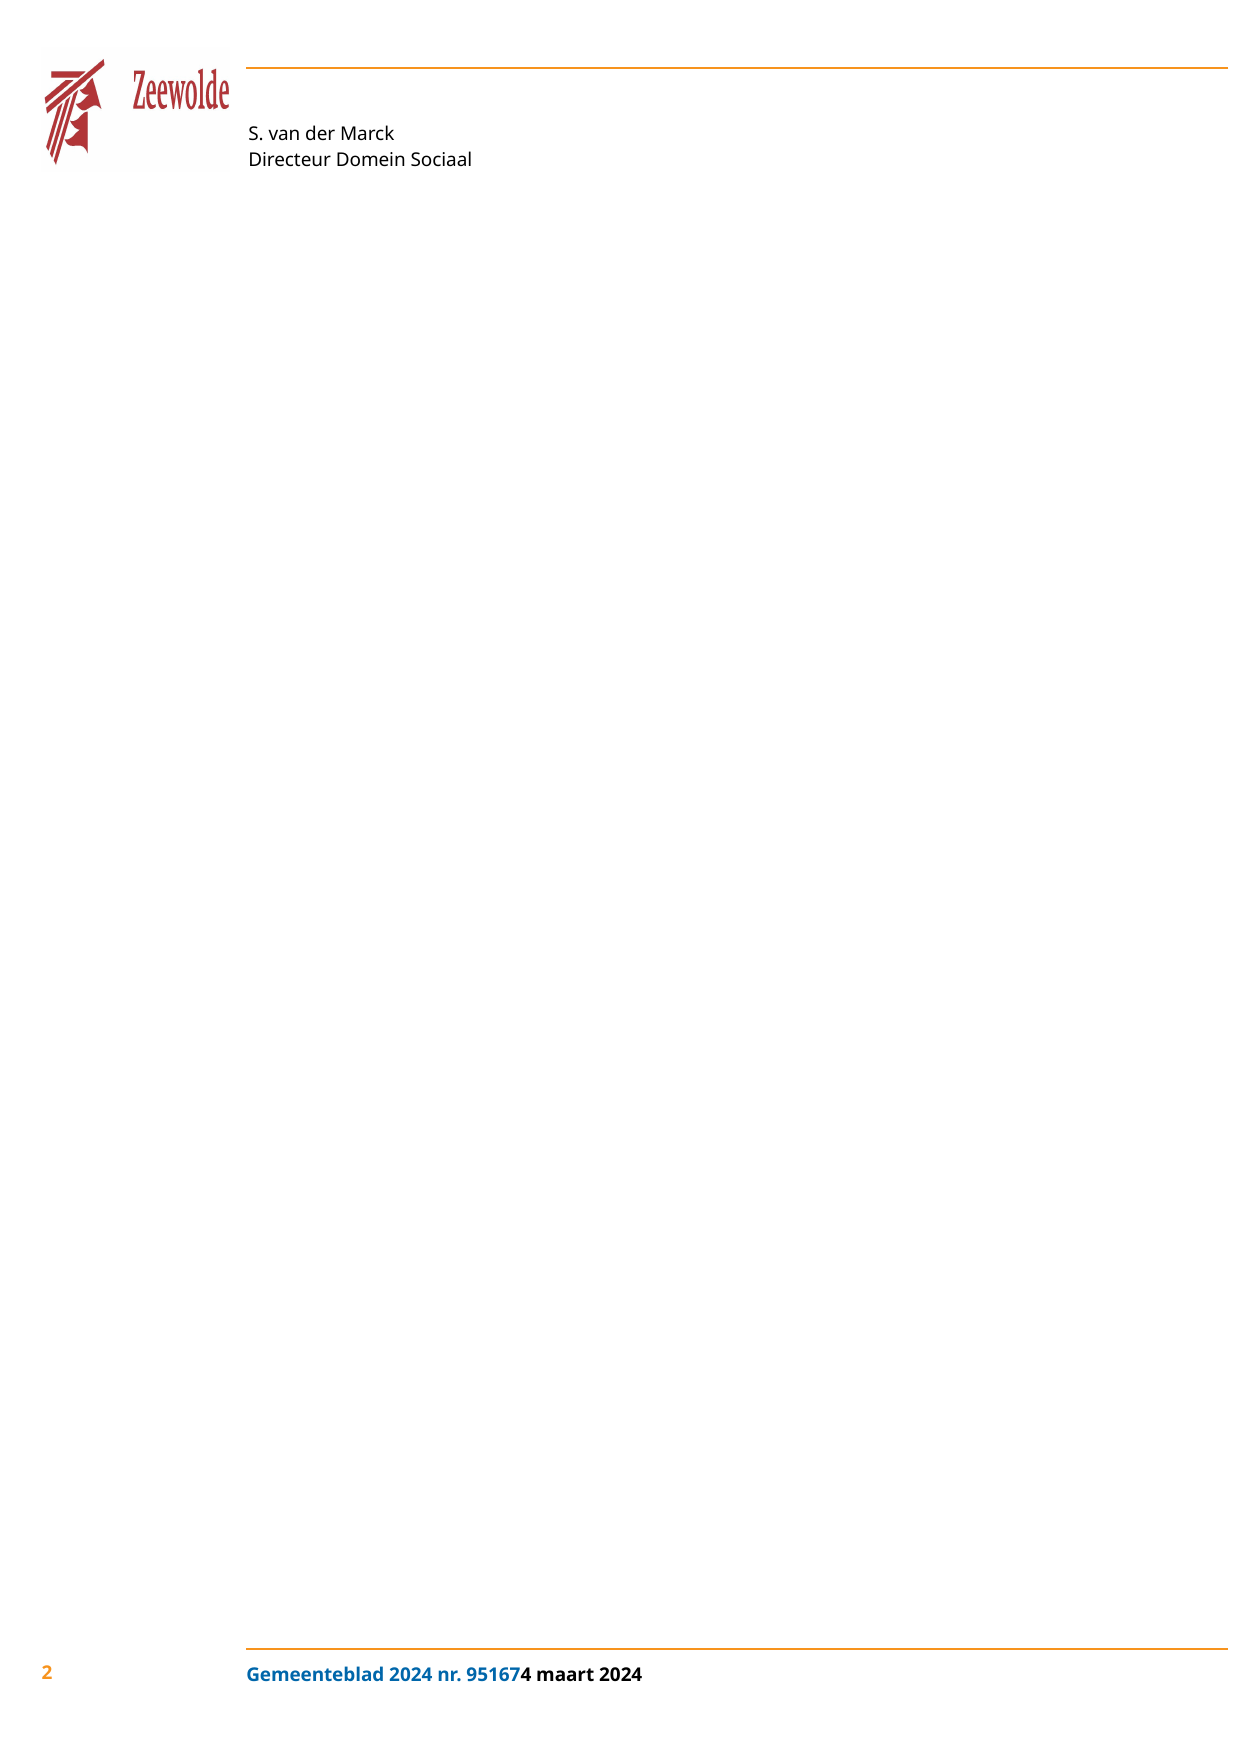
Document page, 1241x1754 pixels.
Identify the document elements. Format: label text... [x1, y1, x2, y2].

text S. van der Marck [248, 121, 1152, 146]
text Directeur Domein Sociaal [248, 146, 1152, 172]
picture [41, 47, 231, 172]
